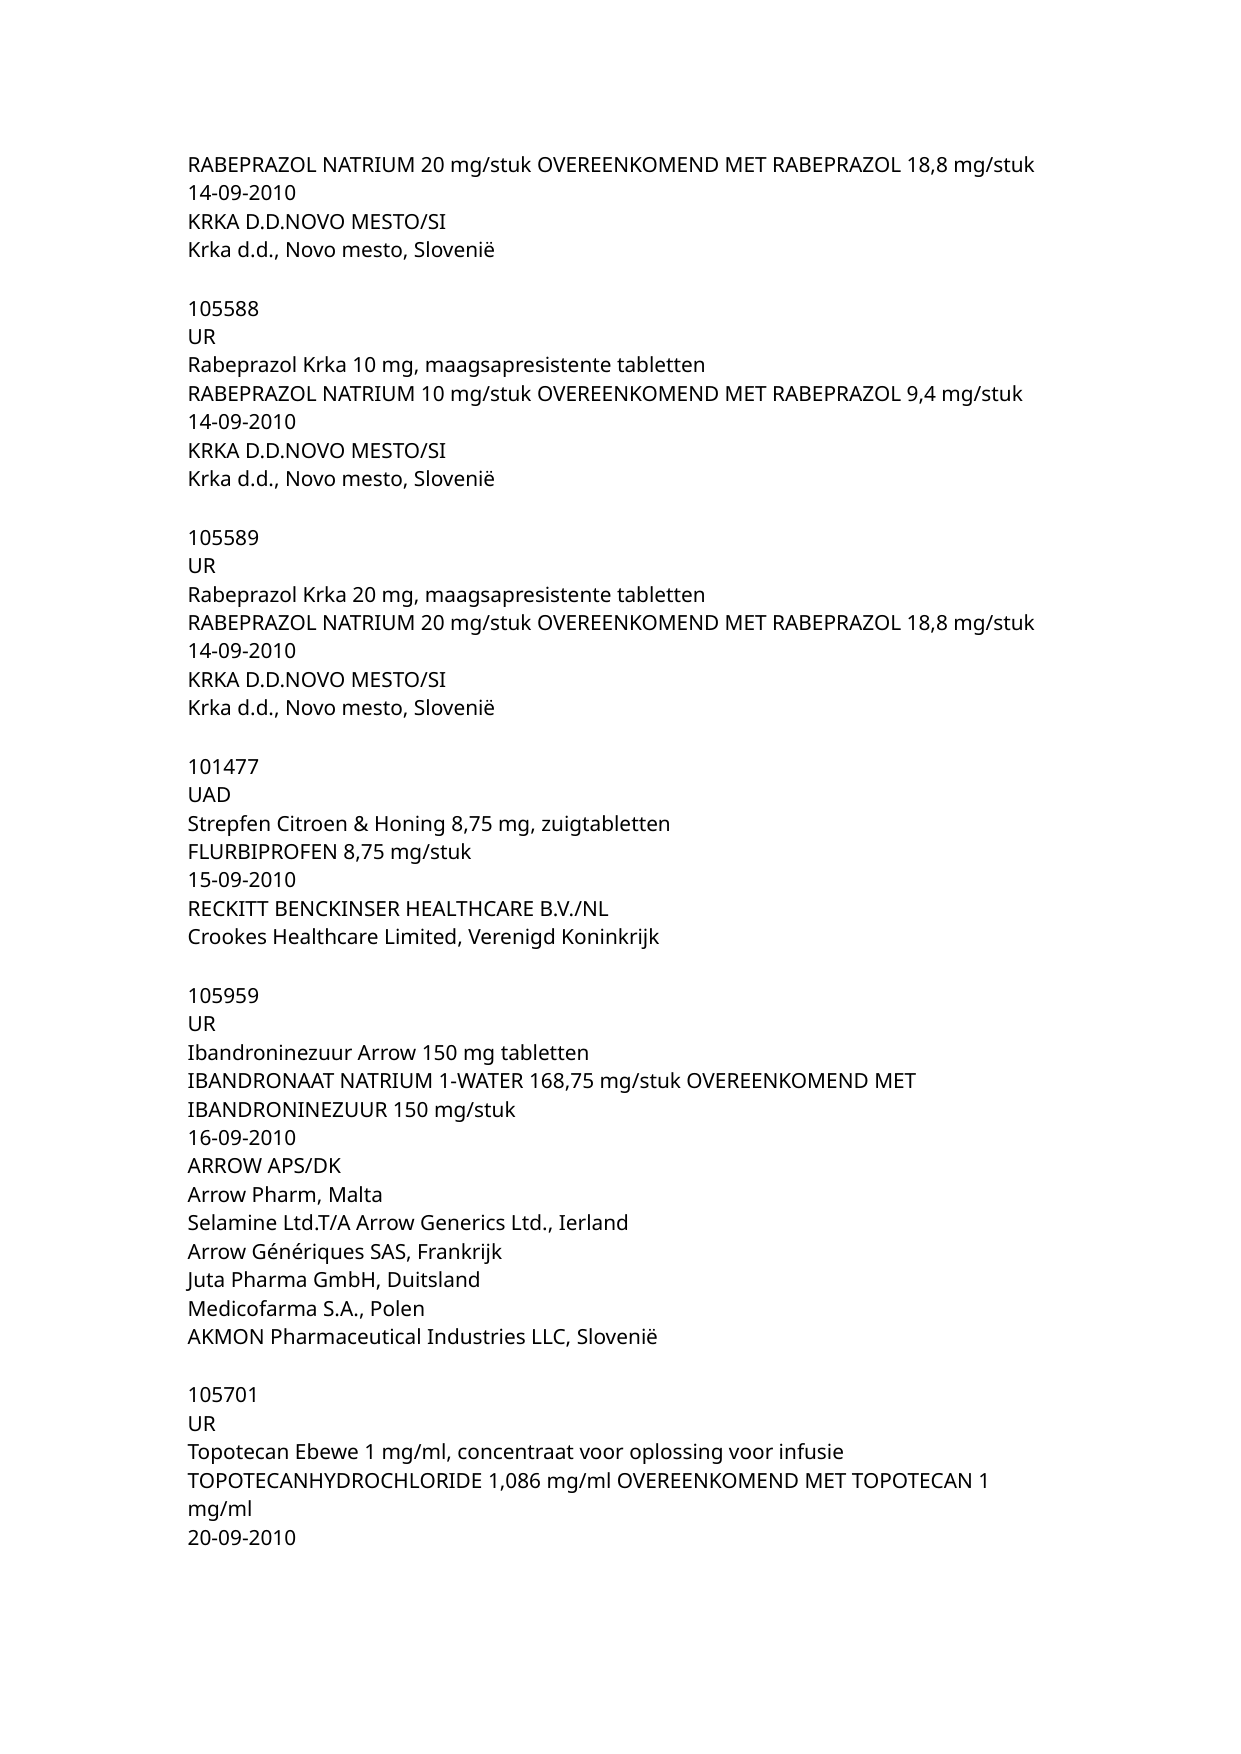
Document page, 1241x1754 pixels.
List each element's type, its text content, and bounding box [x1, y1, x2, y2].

text 105701 [187, 1381, 1053, 1409]
text RABEPRAZOL NATRIUM 20 mg/stuk OVEREENKOMEND MET RABEPRAZOL 18,8 mg/stuk [187, 150, 1053, 178]
text 14-09-2010 [187, 178, 1053, 207]
text Ibandroninezuur Arrow 150 mg tabletten [187, 1038, 1053, 1066]
text Strepfen Citroen & Honing 8,75 mg, zuigtabletten [187, 809, 1053, 837]
text AKMON Pharmaceutical Industries LLC, Slovenië [187, 1322, 1053, 1351]
text RABEPRAZOL NATRIUM 10 mg/stuk OVEREENKOMEND MET RABEPRAZOL 9,4 mg/stuk [187, 379, 1053, 407]
text 15-09-2010 [187, 866, 1053, 894]
text UR [187, 1009, 1053, 1038]
text Topotecan Ebewe 1 mg/ml, concentraat voor oplossing voor infusie [187, 1437, 1053, 1466]
text 14-09-2010 [187, 637, 1053, 665]
text KRKA D.D.NOVO MESTO/SI [187, 665, 1053, 693]
text FLURBIPROFEN 8,75 mg/stuk [187, 837, 1053, 866]
text Arrow Pharm, Malta [187, 1180, 1053, 1208]
text 101477 [187, 752, 1053, 780]
text IBANDRONAAT NATRIUM 1-WATER 168,75 mg/stuk OVEREENKOMEND MET IBANDRONINEZUUR 150 mg/stuk [187, 1066, 1053, 1123]
text Rabeprazol Krka 20 mg, maagsapresistente tabletten [187, 580, 1053, 608]
text Rabeprazol Krka 10 mg, maagsapresistente tabletten [187, 351, 1053, 379]
text 105588 [187, 294, 1053, 322]
text TOPOTECANHYDROCHLORIDE 1,086 mg/ml OVEREENKOMEND MET TOPOTECAN 1 mg/ml [187, 1466, 1053, 1523]
text RECKITT BENCKINSER HEALTHCARE B.V./NL [187, 894, 1053, 922]
text KRKA D.D.NOVO MESTO/SI [187, 207, 1053, 235]
text Krka d.d., Novo mesto, Slovenië [187, 693, 1053, 722]
text 16-09-2010 [187, 1123, 1053, 1152]
text Arrow Génériques SAS, Frankrijk [187, 1237, 1053, 1265]
text 105959 [187, 981, 1053, 1009]
text Selamine Ltd.T/A Arrow Generics Ltd., Ierland [187, 1208, 1053, 1237]
text UR [187, 1409, 1053, 1437]
text 20-09-2010 [187, 1523, 1053, 1551]
text Medicofarma S.A., Polen [187, 1294, 1053, 1322]
text 14-09-2010 [187, 407, 1053, 436]
text ARROW APS/DK [187, 1152, 1053, 1180]
text UAD [187, 780, 1053, 809]
text UR [187, 551, 1053, 580]
text Krka d.d., Novo mesto, Slovenië [187, 235, 1053, 264]
text UR [187, 322, 1053, 351]
text Crookes Healthcare Limited, Verenigd Koninkrijk [187, 922, 1053, 951]
text Krka d.d., Novo mesto, Slovenië [187, 464, 1053, 493]
text RABEPRAZOL NATRIUM 20 mg/stuk OVEREENKOMEND MET RABEPRAZOL 18,8 mg/stuk [187, 608, 1053, 637]
text Juta Pharma GmbH, Duitsland [187, 1265, 1053, 1294]
text 105589 [187, 523, 1053, 551]
text KRKA D.D.NOVO MESTO/SI [187, 436, 1053, 464]
